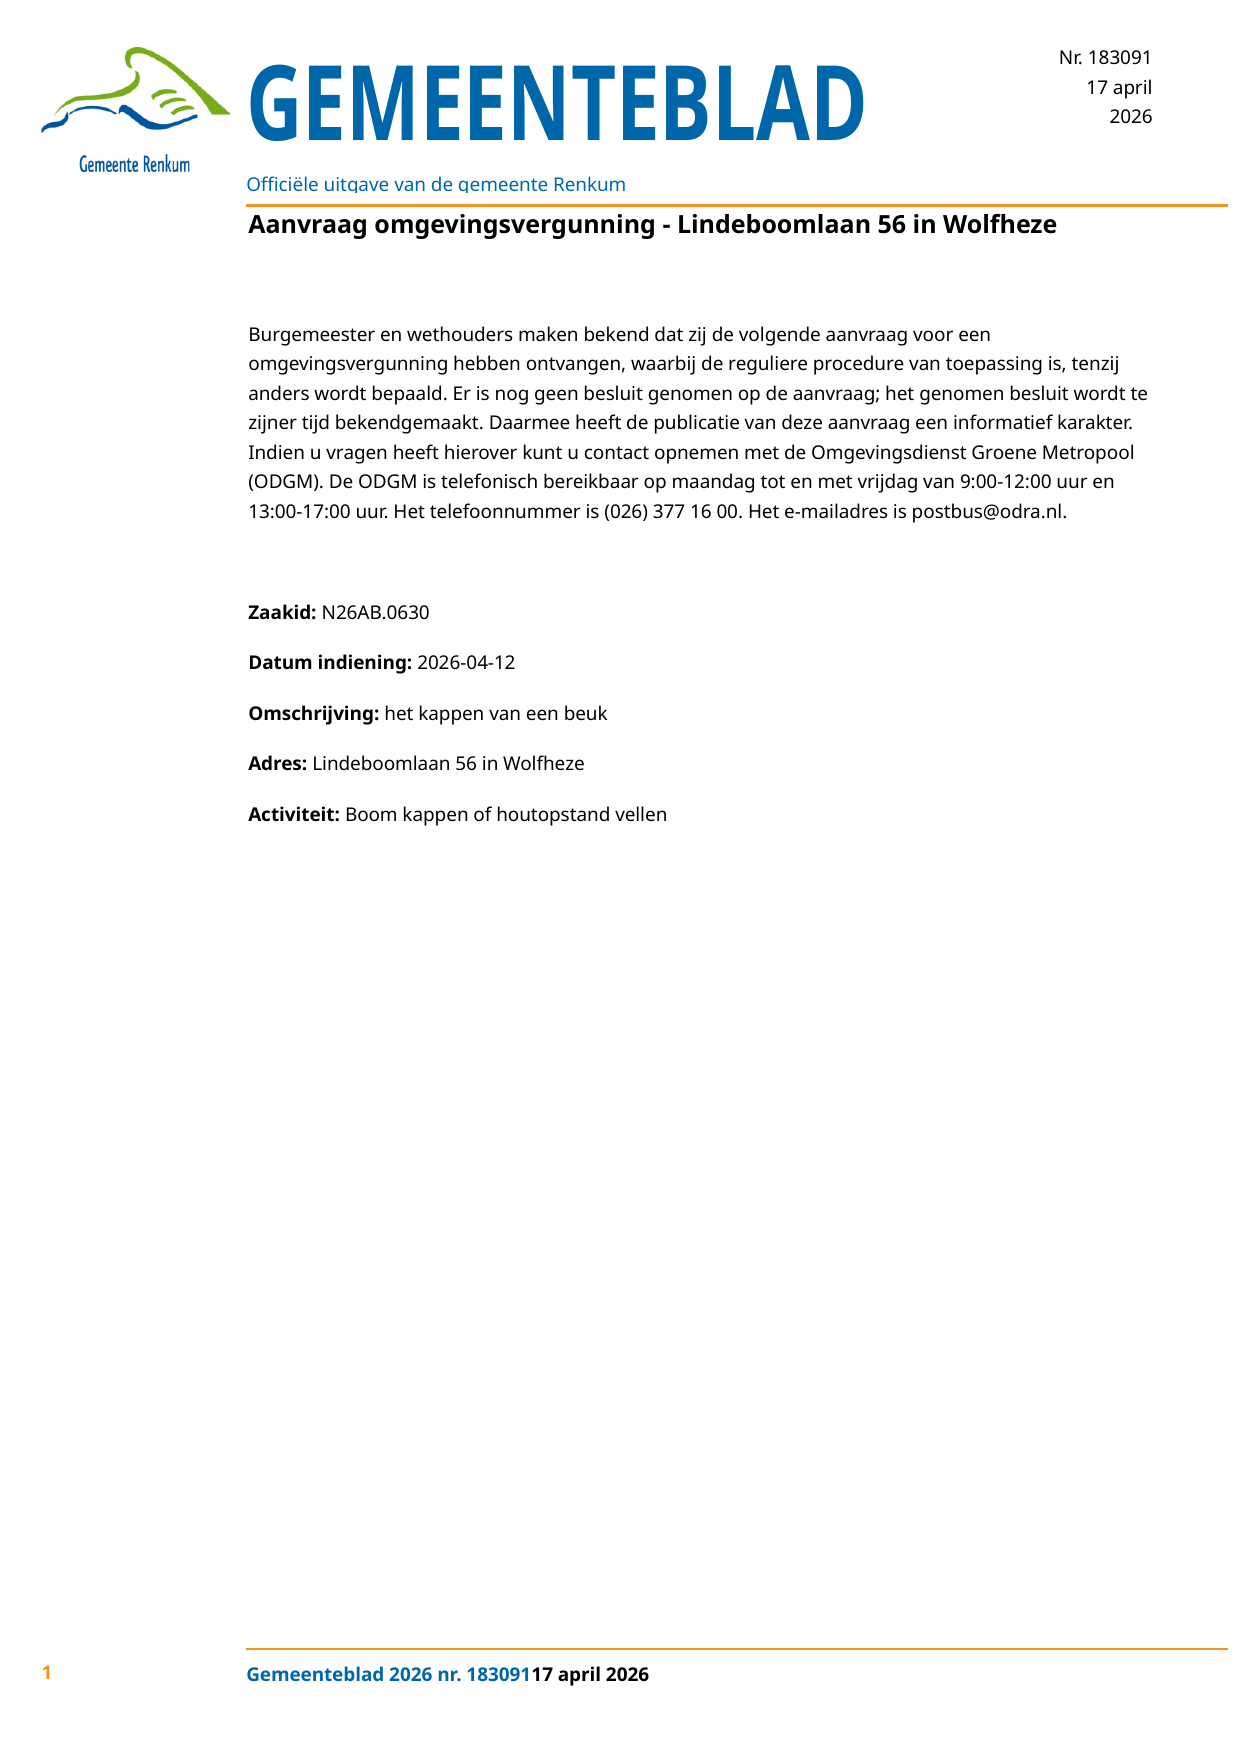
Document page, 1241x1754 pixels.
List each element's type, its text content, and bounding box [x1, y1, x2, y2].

picture [41, 47, 231, 172]
text Aanvraag omgevingsvergunning - Lindeboomlaan 56 in Wolfheze [248, 207, 1152, 241]
text Zaakid: N26AB.0630 [248, 599, 1152, 625]
text Activiteit: Boom kappen of houtopstand vellen [248, 801, 1152, 826]
text Datum indiening: 2026-04-12 [248, 649, 1152, 675]
text Burgemeester en wethouders maken bekend dat zij de volgende aanvraag voor een omgevingsvergunning hebben ontvangen, waarbij de reguliere procedure van toepassing is, tenzij anders wordt bepaald. Er is nog geen besluit genomen op de aanvraag; het genomen besluit wordt te zijner tijd bekendgemaakt. Daarmee heeft de publicatie van deze aanvraag een informatief karakter. Indien u vragen heeft hierover kunt u contact opnemen met de Omgevingsdienst Groene Metropool (ODGM). De ODGM is telefonisch bereikbaar op maandag tot en met vrijdag van 9:00-12:00 uur en 13:00-17:00 uur. Het telefoonnummer is (026) 377 16 00. Het e-mailadres is postbus@odra.nl. [248, 321, 1152, 524]
text Adres: Lindeboomlaan 56 in Wolfheze [248, 750, 1152, 776]
text Omschrijving: het kappen van een beuk [248, 700, 1152, 726]
